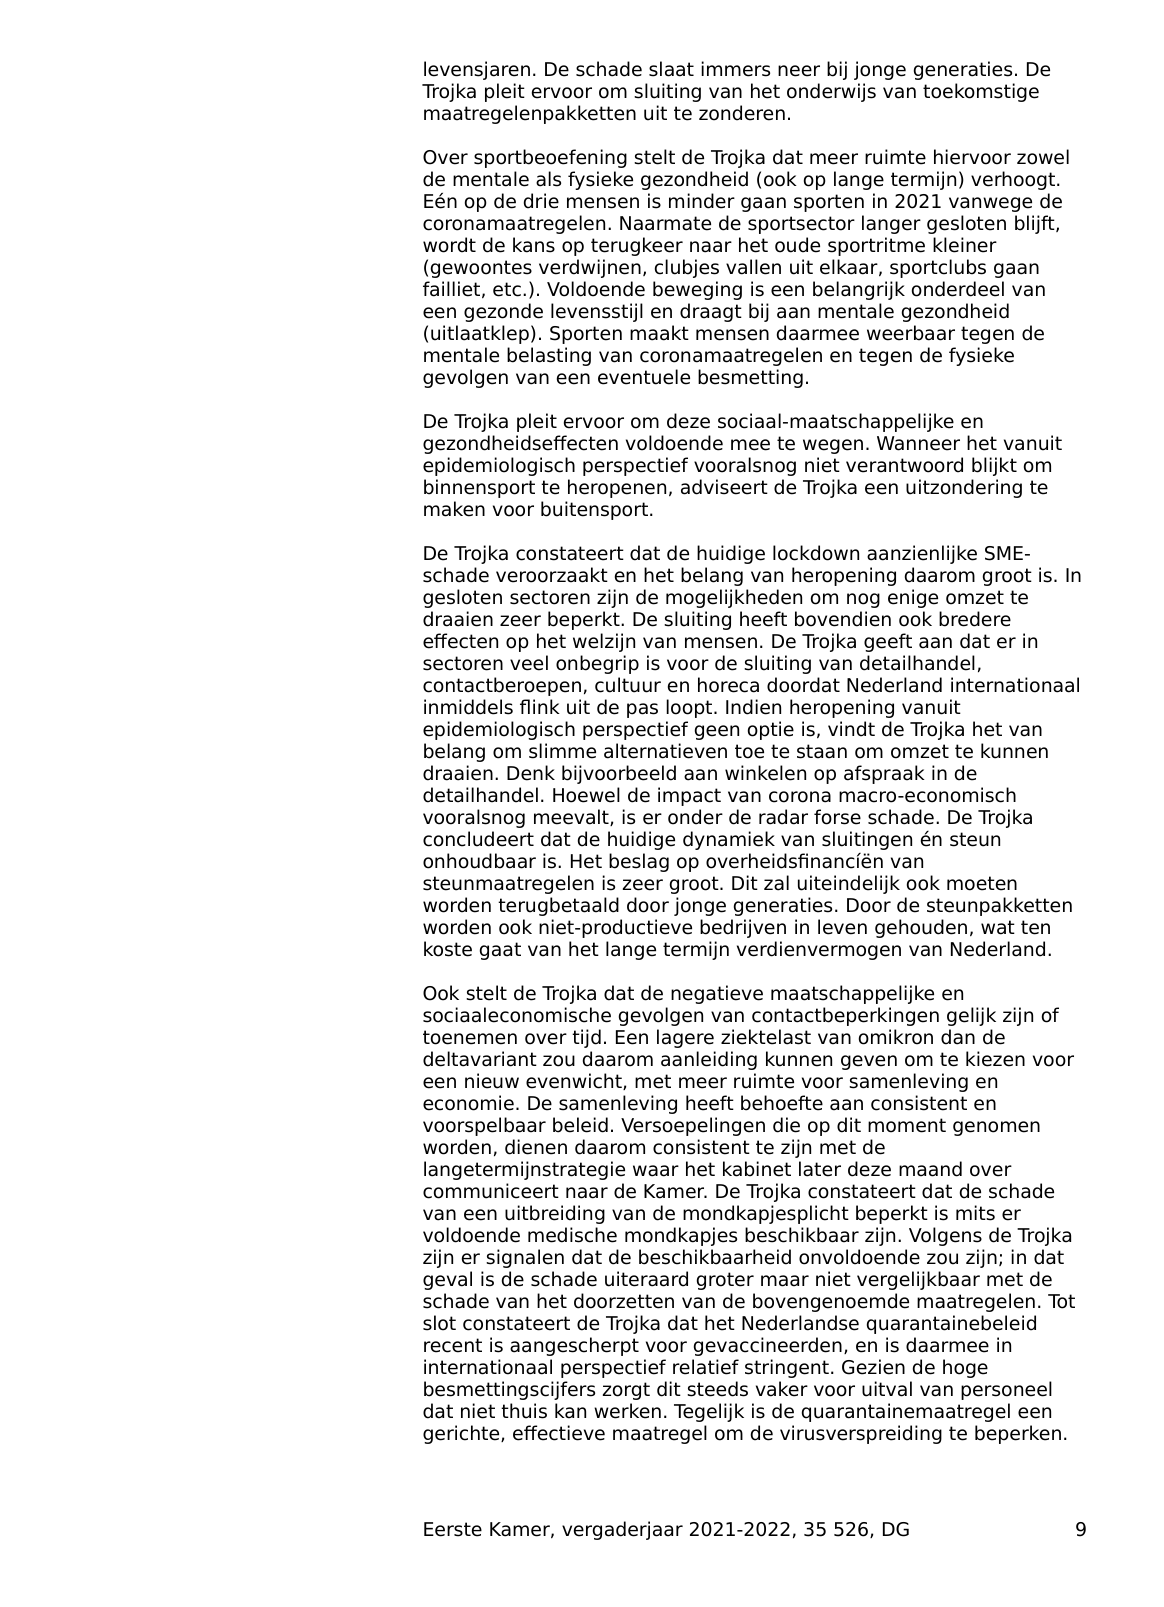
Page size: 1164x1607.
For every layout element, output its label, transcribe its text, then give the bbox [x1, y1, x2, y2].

text levensjaren. De schade slaat immers neer bij jonge generaties. De Trojka pleit ervoor om sluiting van het onderwijs van toekomstige maatregelenpakketten uit te zonderen. [422, 59, 1087, 125]
text De Trojka pleit ervoor om deze sociaal-maatschappelijke en gezondheidseffecten voldoende mee te wegen. Wanneer het vanuit epidemiologisch perspectief vooralsnog niet verantwoord blijkt om binnensport te heropenen, adviseert de Trojka een uitzondering te maken voor buitensport. [422, 411, 1087, 521]
text Ook stelt de Trojka dat de negatieve maatschappelijke en sociaaleconomische gevolgen van contactbeperkingen gelijk zijn of toenemen over tijd. Een lagere ziektelast van omikron dan de deltavariant zou daarom aanleiding kunnen geven om te kiezen voor een nieuw evenwicht, met meer ruimte voor samenleving en economie. De samenleving heeft behoefte aan consistent en voorspelbaar beleid. Versoepelingen die op dit moment genomen worden, dienen daarom consistent te zijn met de langetermijnstrategie waar het kabinet later deze maand over communiceert naar de Kamer. De Trojka constateert dat de schade van een uitbreiding van de mondkapjesplicht beperkt is mits er voldoende medische mondkapjes beschikbaar zijn. Volgens de Trojka zijn er signalen dat de beschikbaarheid onvoldoende zou zijn; in dat geval is de schade uiteraard groter maar niet vergelijkbaar met de schade van het doorzetten van de bovengenoemde maatregelen. Tot slot constateert de Trojka dat het Nederlandse quarantainebeleid recent is aangescherpt voor gevaccineerden, en is daarmee in internationaal perspectief relatief stringent. Gezien de hoge besmettingscijfers zorgt dit steeds vaker voor uitval van personeel dat niet thuis kan werken. Tegelijk is de quarantainemaatregel een gerichte, effectieve maatregel om de virusverspreiding te beperken. [422, 983, 1087, 1444]
text Over sportbeoefening stelt de Trojka dat meer ruimte hiervoor zowel de mentale als fysieke gezondheid (ook op lange termijn) verhoogt. Eén op de drie mensen is minder gaan sporten in 2021 vanwege de coronamaatregelen. Naarmate de sportsector langer gesloten blijft, wordt de kans op terugkeer naar het oude sportritme kleiner (gewoontes verdwijnen, clubjes vallen uit elkaar, sportclubs gaan failliet, etc.). Voldoende beweging is een belangrijk onderdeel van een gezonde levensstijl en draagt bij aan mentale gezondheid (uitlaatklep). Sporten maakt mensen daarmee weerbaar tegen de mentale belasting van coronamaatregelen en tegen de fysieke gevolgen van een eventuele besmetting. [422, 147, 1087, 389]
text De Trojka constateert dat de huidige lockdown aanzienlijke SME-schade veroorzaakt en het belang van heropening daarom groot is. In gesloten sectoren zijn de mogelijkheden om nog enige omzet te draaien zeer beperkt. De sluiting heeft bovendien ook bredere effecten op het welzijn van mensen. De Trojka geeft aan dat er in sectoren veel onbegrip is voor de sluiting van detailhandel, contactberoepen, cultuur en horeca doordat Nederland internationaal inmiddels flink uit de pas loopt. Indien heropening vanuit epidemiologisch perspectief geen optie is, vindt de Trojka het van belang om slimme alternatieven toe te staan om omzet te kunnen draaien. Denk bijvoorbeeld aan winkelen op afspraak in de detailhandel. Hoewel de impact van corona macro-economisch vooralsnog meevalt, is er onder de radar forse schade. De Trojka concludeert dat de huidige dynamiek van sluitingen én steun onhoudbaar is. Het beslag op overheidsfinancíën van steunmaatregelen is zeer groot. Dit zal uiteindelijk ook moeten worden terugbetaald door jonge generaties. Door de steunpakketten worden ook niet-productieve bedrijven in leven gehouden, wat ten koste gaat van het lange termijn verdienvermogen van Nederland. [422, 543, 1087, 961]
